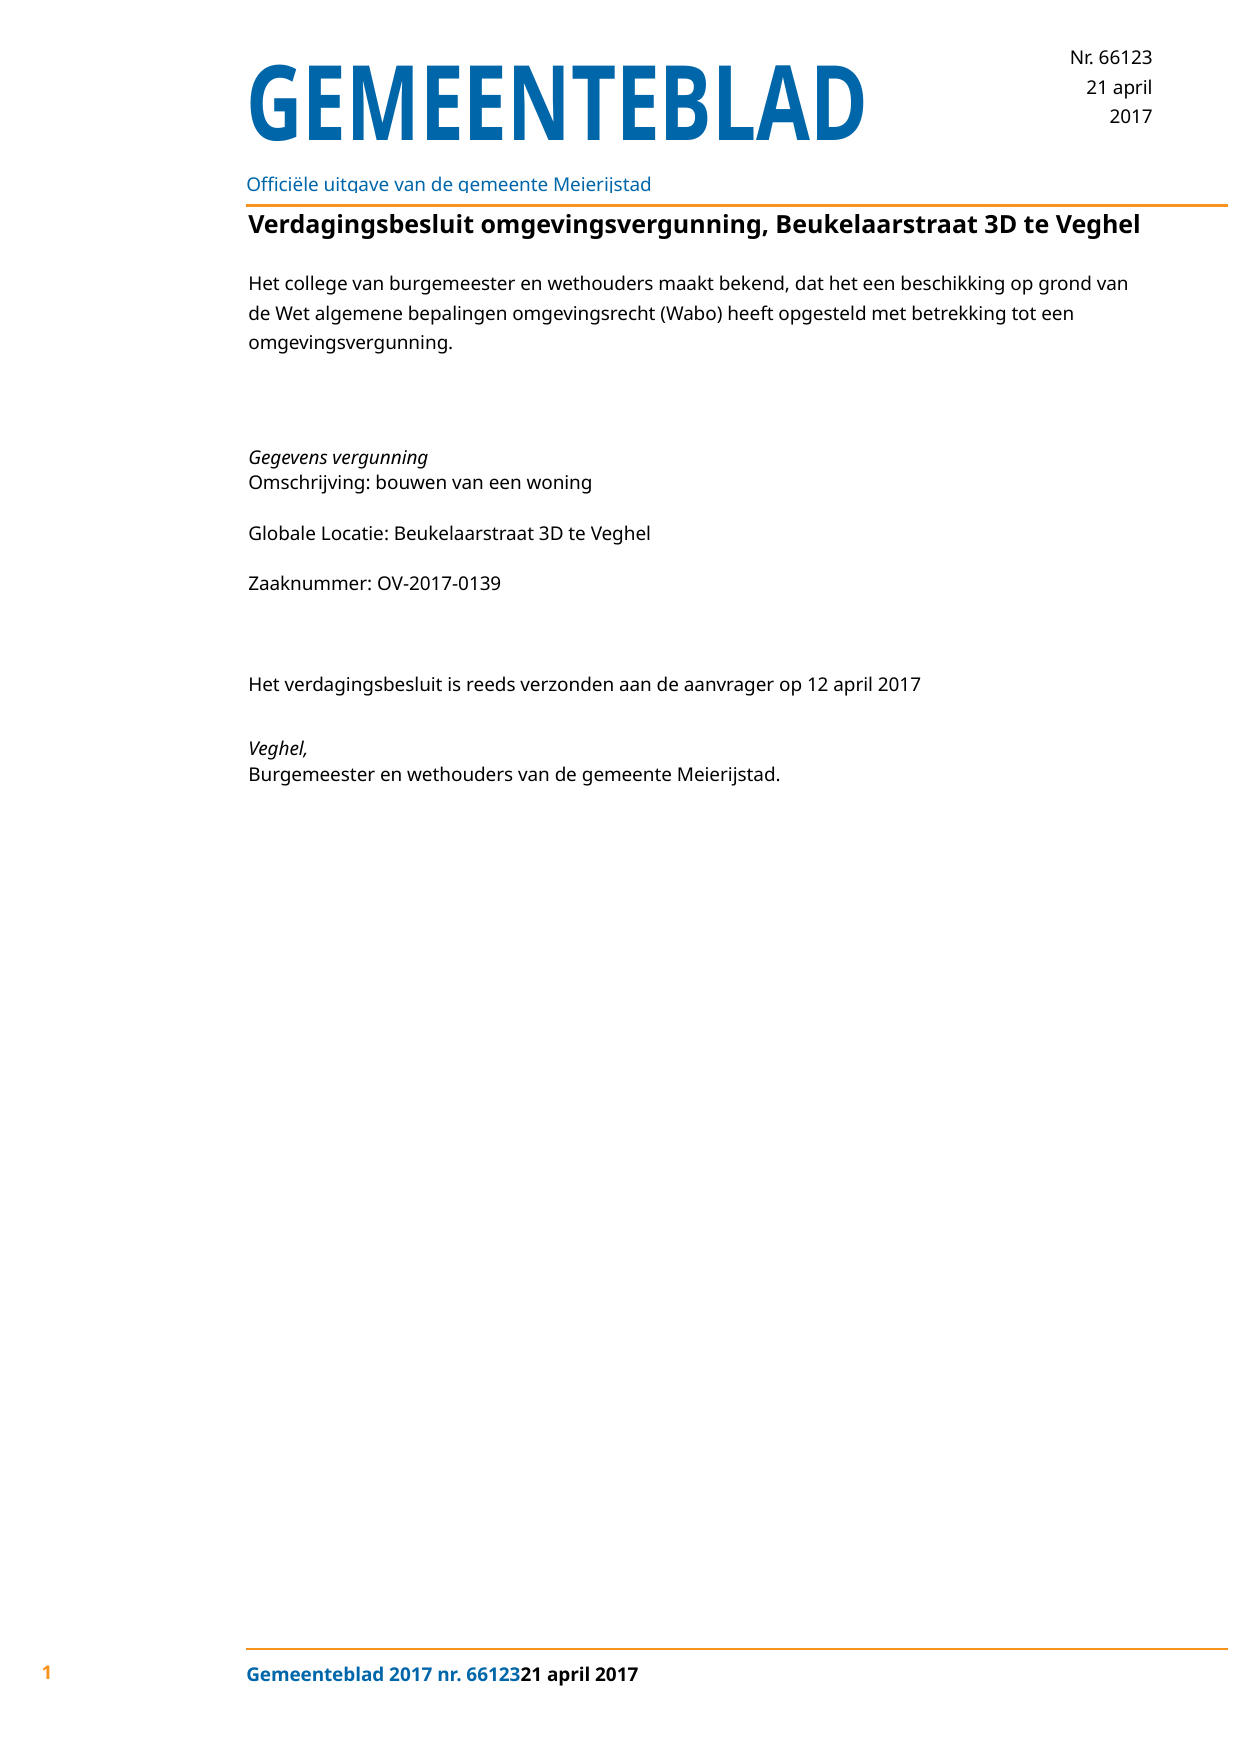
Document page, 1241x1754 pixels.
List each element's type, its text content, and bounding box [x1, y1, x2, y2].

text Burgemeester en wethouders van de gemeente Meierijstad. [248, 761, 1152, 787]
text Het verdagingsbesluit is reeds verzonden aan de aanvrager op 12 april 2017 [248, 671, 1152, 697]
picture [41, 47, 231, 172]
text Het college van burgemeester en wethouders maakt bekend, dat het een beschikking op grond van de Wet algemene bepalingen omgevingsrecht (Wabo) heeft opgesteld met betrekking tot een omgevingsvergunning. [248, 270, 1152, 355]
text Gegevens vergunning [248, 444, 1152, 469]
text Veghel, [248, 735, 1152, 761]
text Zaaknummer: OV-2017-0139 [248, 570, 1152, 596]
text Omschrijving: bouwen van een woning [248, 469, 1152, 495]
text Verdagingsbesluit omgevingsvergunning, Beukelaarstraat 3D te Veghel [248, 207, 1152, 241]
text Globale Locatie: Beukelaarstraat 3D te Veghel [248, 520, 1152, 546]
